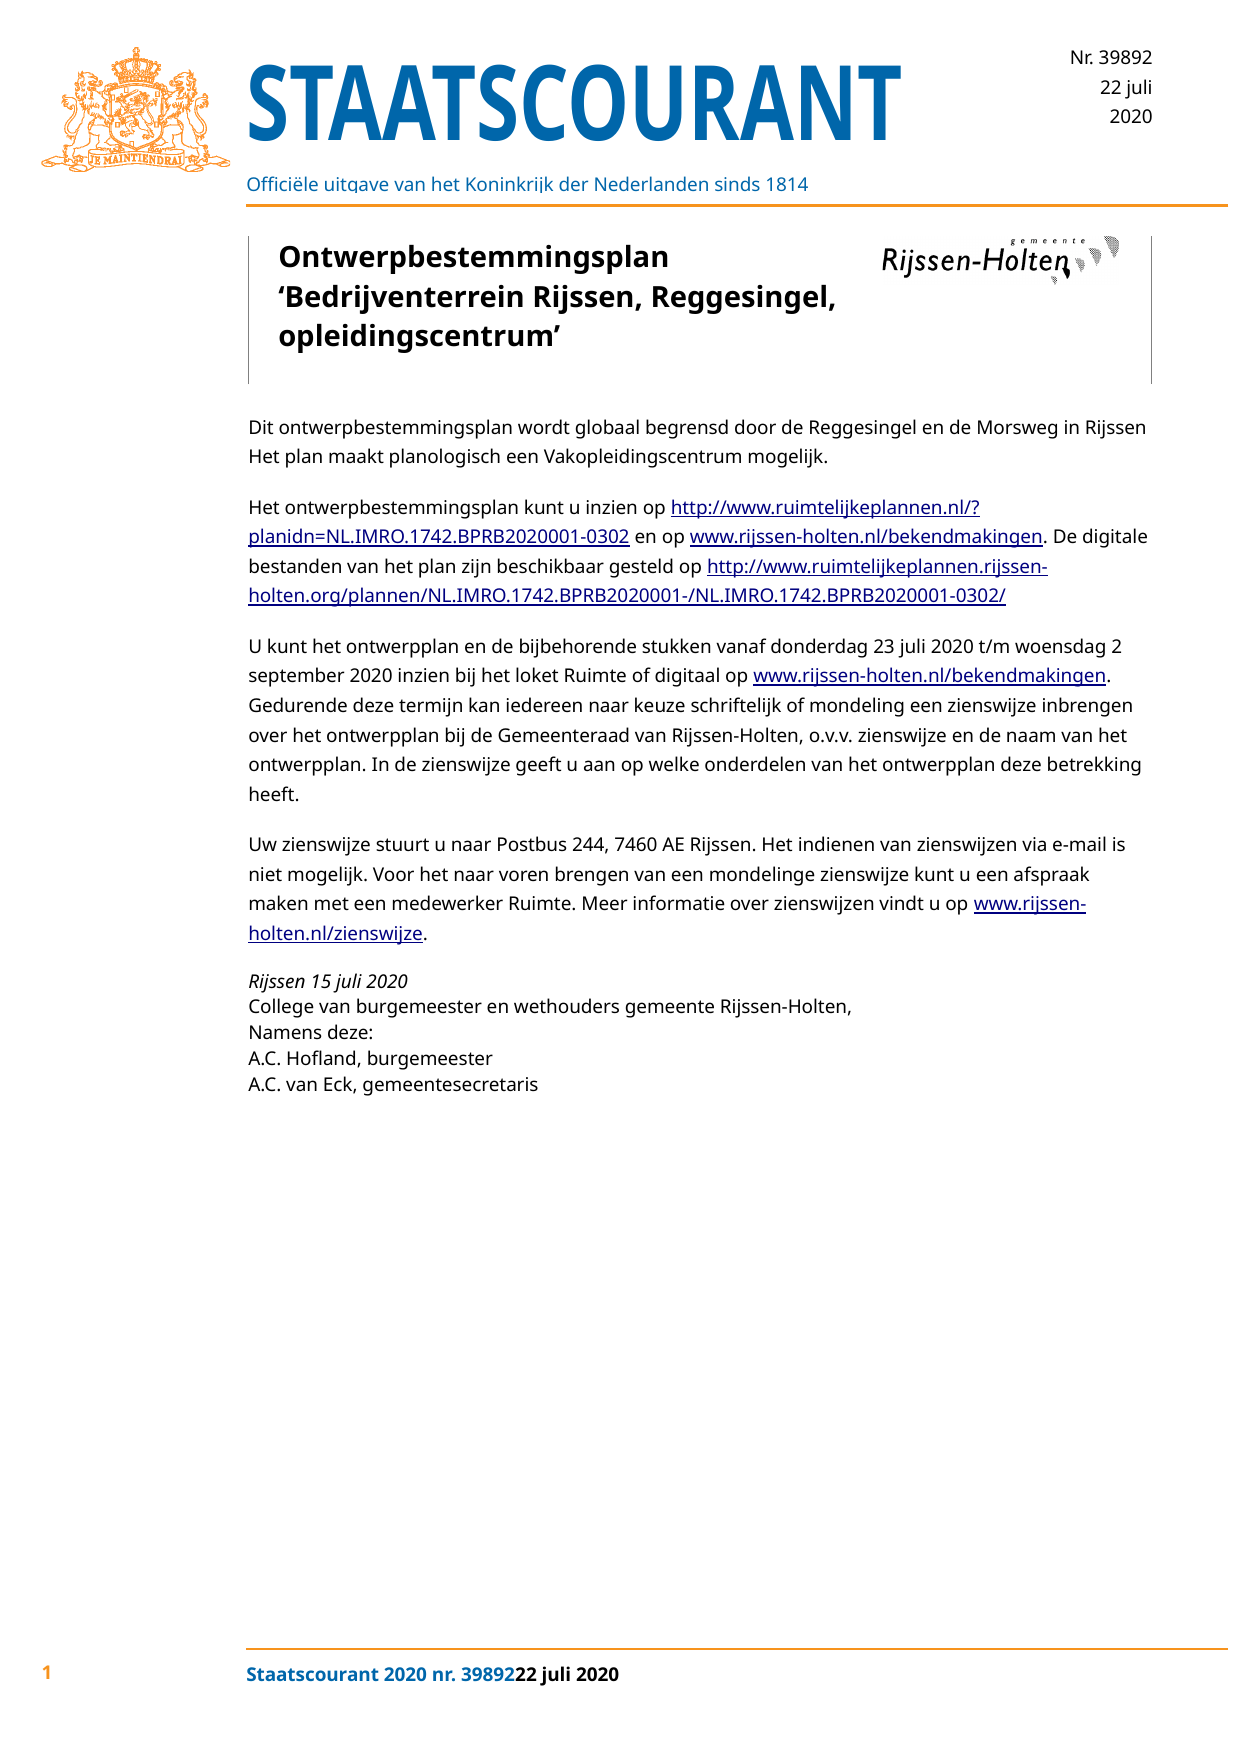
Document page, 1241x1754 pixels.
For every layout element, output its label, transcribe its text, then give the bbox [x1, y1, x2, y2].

text Rijssen 15 juli 2020 [248, 968, 1152, 994]
text A.C. van Eck, gemeentesecretaris [248, 1071, 1152, 1097]
text Namens deze: [248, 1019, 1152, 1045]
picture [41, 47, 231, 172]
picture [882, 236, 1119, 285]
text Dit ontwerpbestemmingsplan wordt globaal begrensd door de Reggesingel en de Morsweg in Rijssen Het plan maakt planologisch een Vakopleidingscentrum mogelijk. [248, 414, 1152, 469]
text Uw zienswijze stuurt u naar Postbus 244, 7460 AE Rijssen. Het indienen van zienswijzen via e-mail is niet mogelijk. Voor het naar voren brengen van een mondelinge zienswijze kunt u een afspraak maken met een medewerker Ruimte. Meer informatie over zienswijzen vindt u op www.rijssen-holten.nl/zienswijze. [248, 831, 1152, 946]
text College van burgemeester en wethouders gemeente Rijssen-Holten, [248, 994, 1152, 1019]
text A.C. Hofland, burgemeester [248, 1045, 1152, 1071]
text U kunt het ontwerpplan en de bijbehorende stukken vanaf donderdag 23 juli 2020 t/m woensdag 2 september 2020 inzien bij het loket Ruimte of digitaal op www.rijssen-holten.nl/bekendmakingen. Gedurende deze termijn kan iedereen naar keuze schriftelijk of mondeling een zienswijze inbrengen over het ontwerpplan bij de Gemeenteraad van Rijssen-Holten, o.v.v. zienswijze en de naam van het ontwerpplan. In de zienswijze geeft u aan op welke onderdelen van het ontwerpplan deze betrekking heeft. [248, 633, 1152, 807]
text Het ontwerpbestemmingsplan kunt u inzien op http://www.ruimtelijkeplannen.nl/?planidn=NL.IMRO.1742.BPRB2020001-0302 en op www.rijssen-holten.nl/bekendmakingen. De digitale bestanden van het plan zijn beschikbaar gesteld op http://www.ruimtelijkeplannen.rijssen-holten.org/plannen/NL.IMRO.1742.BPRB2020001-/NL.IMRO.1742.BPRB2020001-0302/ [248, 494, 1152, 608]
table_header Ontwerpbestemmingsplan ‘Bedrijventerrein Rijssen, Reggesingel, opleidingscentrum’ [249, 236, 850, 384]
table_header [850, 236, 1151, 384]
